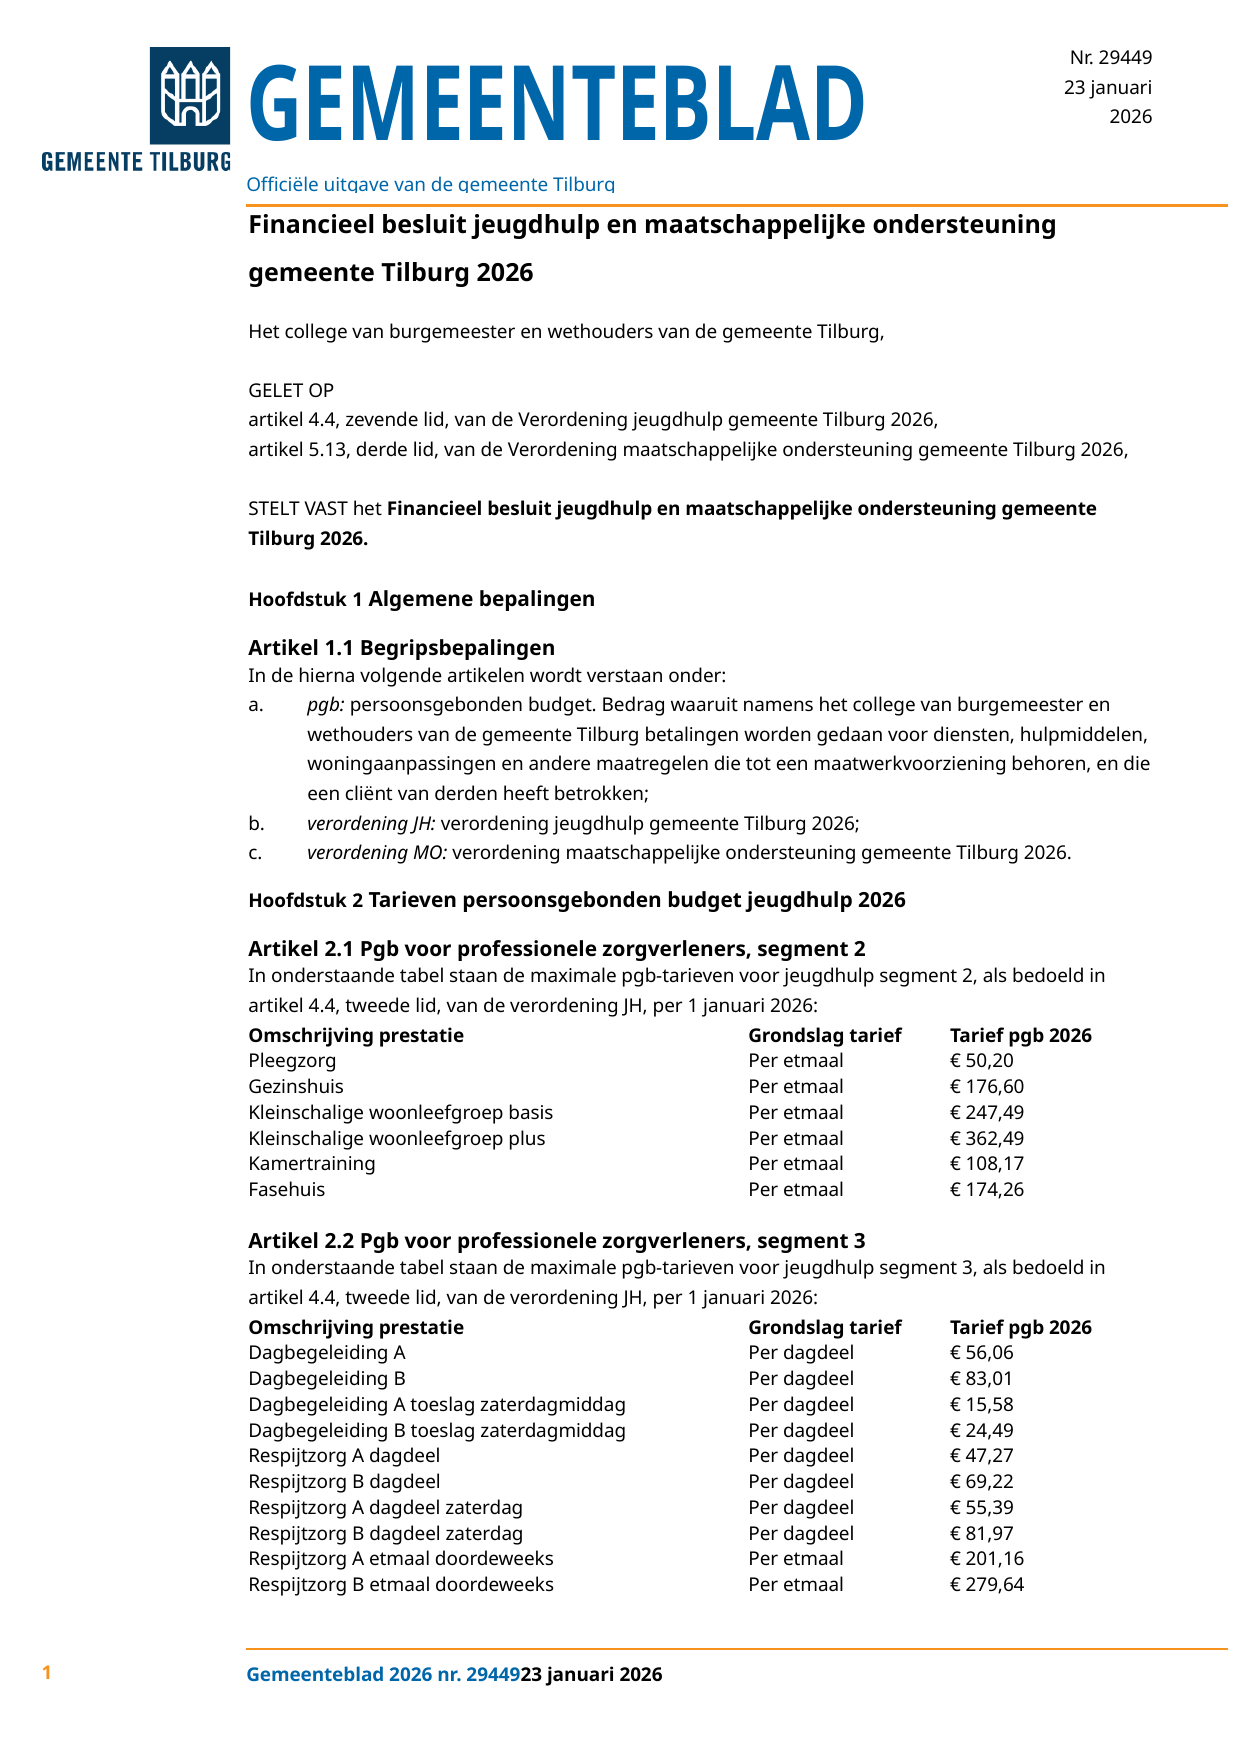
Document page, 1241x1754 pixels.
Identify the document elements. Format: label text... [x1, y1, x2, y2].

table_cell € 247,49 [950, 1099, 1152, 1125]
text STELT VAST het Financieel besluit jeugdhulp en maatschappelijke ondersteuning gemeente Tilburg 2026. [248, 495, 1152, 551]
text Hoofdstuk 1 Algemene bepalingen [248, 584, 1152, 613]
text GELET OP [248, 377, 1152, 403]
table_header Omschrijving prestatie [248, 1314, 748, 1339]
text Artikel 1.1 Begripsbepalingen [248, 633, 1152, 662]
table_cell Respijtzorg B dagdeel zaterdag [248, 1520, 748, 1545]
table_cell € 24,49 [950, 1417, 1152, 1442]
table_cell Per etmaal [748, 1048, 950, 1073]
text In onderstaande tabel staan de maximale pgb-tarieven voor jeugdhulp segment 3, als bedoeld in artikel 4.4, tweede lid, van de verordening JH, per 1 januari 2026: [248, 1254, 1152, 1310]
table_cell Kleinschalige woonleefgroep plus [248, 1125, 748, 1151]
table_header Tarief pgb 2026 [950, 1022, 1152, 1048]
text Artikel 2.2 Pgb voor professionele zorgverleners, segment 3 [248, 1226, 1152, 1254]
table_cell Dagbegeleiding B [248, 1365, 748, 1391]
table_cell Per dagdeel [748, 1443, 950, 1468]
table_cell € 56,06 [950, 1340, 1152, 1365]
table_cell € 279,64 [950, 1571, 1152, 1597]
table_cell € 174,26 [950, 1176, 1152, 1202]
table_cell € 15,58 [950, 1391, 1152, 1417]
text Financieel besluit jeugdhulp en maatschappelijke ondersteuning gemeente Tilburg 2026 [248, 207, 1152, 288]
table_cell € 362,49 [950, 1125, 1152, 1151]
table_cell Per dagdeel [748, 1520, 950, 1545]
table_cell € 176,60 [950, 1074, 1152, 1099]
table_cell Kamertraining [248, 1151, 748, 1176]
table_cell Respijtzorg A dagdeel zaterdag [248, 1494, 748, 1520]
table_cell Per dagdeel [748, 1494, 950, 1520]
text Hoofdstuk 2 Tarieven persoonsgebonden budget jeugdhulp 2026 [248, 885, 1152, 913]
table_cell Respijtzorg A dagdeel [248, 1443, 748, 1468]
table_cell Dagbegeleiding A toeslag zaterdagmiddag [248, 1391, 748, 1417]
table_header Omschrijving prestatie [248, 1022, 748, 1048]
table_cell Per etmaal [748, 1545, 950, 1571]
list pgb: persoonsgebonden budget. Bedrag waaruit namens het college van burgemeester en wethouders van de gemeente Tilburg betalingen worden gedaan voor diensten, hulpmiddelen, woningaanpassingen en andere maatregelen die tot een maatwerkvoorziening behoren, en die een cliënt van derden heeft betrokken; [248, 691, 1152, 806]
table_cell Per dagdeel [748, 1468, 950, 1494]
table_cell € 55,39 [950, 1494, 1152, 1520]
text In de hierna volgende artikelen wordt verstaan onder: [248, 662, 1152, 688]
table_cell Per etmaal [748, 1176, 950, 1202]
table_cell € 69,22 [950, 1468, 1152, 1494]
table_cell Per dagdeel [748, 1340, 950, 1365]
table_cell Per etmaal [748, 1099, 950, 1125]
text In onderstaande tabel staan de maximale pgb-tarieven voor jeugdhulp segment 2, als bedoeld in artikel 4.4, tweede lid, van de verordening JH, per 1 januari 2026: [248, 963, 1152, 1018]
list verordening MO: verordening maatschappelijke ondersteuning gemeente Tilburg 2026. [248, 839, 1152, 865]
table_cell Per dagdeel [748, 1391, 950, 1417]
table_cell € 108,17 [950, 1151, 1152, 1176]
table_cell Respijtzorg B dagdeel [248, 1468, 748, 1494]
table_header Grondslag tarief [748, 1314, 950, 1339]
table_cell Per etmaal [748, 1571, 950, 1597]
table_cell € 83,01 [950, 1365, 1152, 1391]
table_header Grondslag tarief [748, 1022, 950, 1048]
table_cell Per dagdeel [748, 1417, 950, 1442]
table_cell Respijtzorg A etmaal doordeweeks [248, 1545, 748, 1571]
table_cell Gezinshuis [248, 1074, 748, 1099]
table_cell € 47,27 [950, 1443, 1152, 1468]
table_cell Dagbegeleiding A [248, 1340, 748, 1365]
table_cell Per etmaal [748, 1151, 950, 1176]
list verordening JH: verordening jeugdhulp gemeente Tilburg 2026; [248, 810, 1152, 836]
text Het college van burgemeester en wethouders van de gemeente Tilburg, [248, 318, 1152, 344]
table_cell Fasehuis [248, 1176, 748, 1202]
table_cell Per dagdeel [748, 1365, 950, 1391]
table_cell Per etmaal [748, 1074, 950, 1099]
table_cell Per etmaal [748, 1125, 950, 1151]
picture [41, 47, 231, 172]
table_cell € 201,16 [950, 1545, 1152, 1571]
table_cell € 50,20 [950, 1048, 1152, 1073]
table_cell € 81,97 [950, 1520, 1152, 1545]
table_cell Kleinschalige woonleefgroep basis [248, 1099, 748, 1125]
text artikel 4.4, zevende lid, van de Verordening jeugdhulp gemeente Tilburg 2026, [248, 407, 1152, 432]
table_cell Pleegzorg [248, 1048, 748, 1073]
text Artikel 2.1 Pgb voor professionele zorgverleners, segment 2 [248, 934, 1152, 963]
table_header Tarief pgb 2026 [950, 1314, 1152, 1339]
table_cell Dagbegeleiding B toeslag zaterdagmiddag [248, 1417, 748, 1442]
table_cell Respijtzorg B etmaal doordeweeks [248, 1571, 748, 1597]
text artikel 5.13, derde lid, van de Verordening maatschappelijke ondersteuning gemeente Tilburg 2026, [248, 436, 1152, 462]
